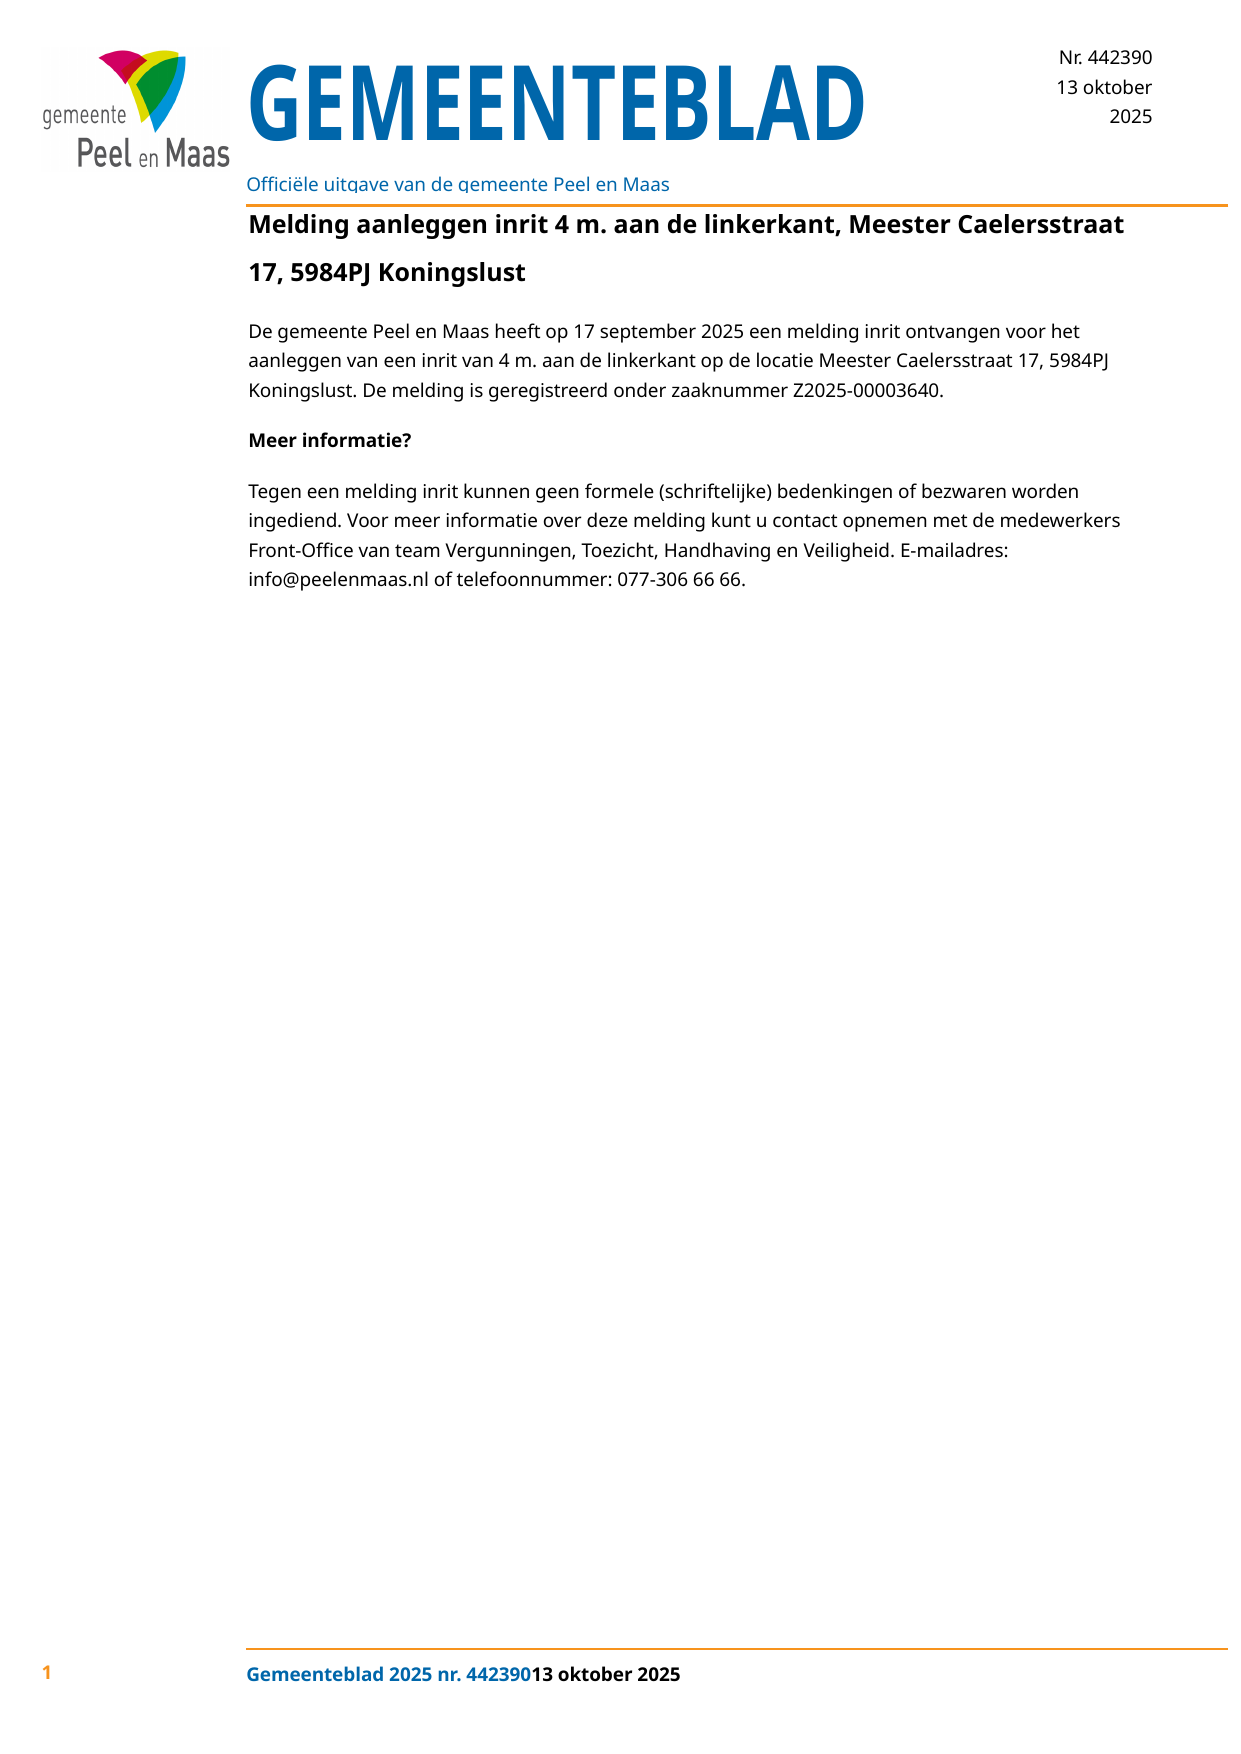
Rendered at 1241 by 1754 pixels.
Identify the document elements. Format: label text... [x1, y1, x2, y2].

text De gemeente Peel en Maas heeft op 17 september 2025 een melding inrit ontvangen voor het aanleggen van een inrit van 4 m. aan de linkerkant op de locatie Meester Caelersstraat 17, 5984PJ Koningslust. De melding is geregistreerd onder zaaknummer Z2025-00003640. [248, 318, 1152, 403]
text Meer informatie? [248, 427, 1152, 453]
text Tegen een melding inrit kunnen geen formele (schriftelijke) bedenkingen of bezwaren worden ingediend. Voor meer informatie over deze melding kunt u contact opnemen met de medewerkers Front-Office van team Vergunningen, Toezicht, Handhaving en Veiligheid. E-mailadres: info@peelenmaas.nl of telefoonnummer: 077-306 66 66. [248, 478, 1152, 592]
text Melding aanleggen inrit 4 m. aan de linkerkant, Meester Caelersstraat 17, 5984PJ Koningslust [248, 207, 1152, 288]
picture [41, 47, 231, 172]
